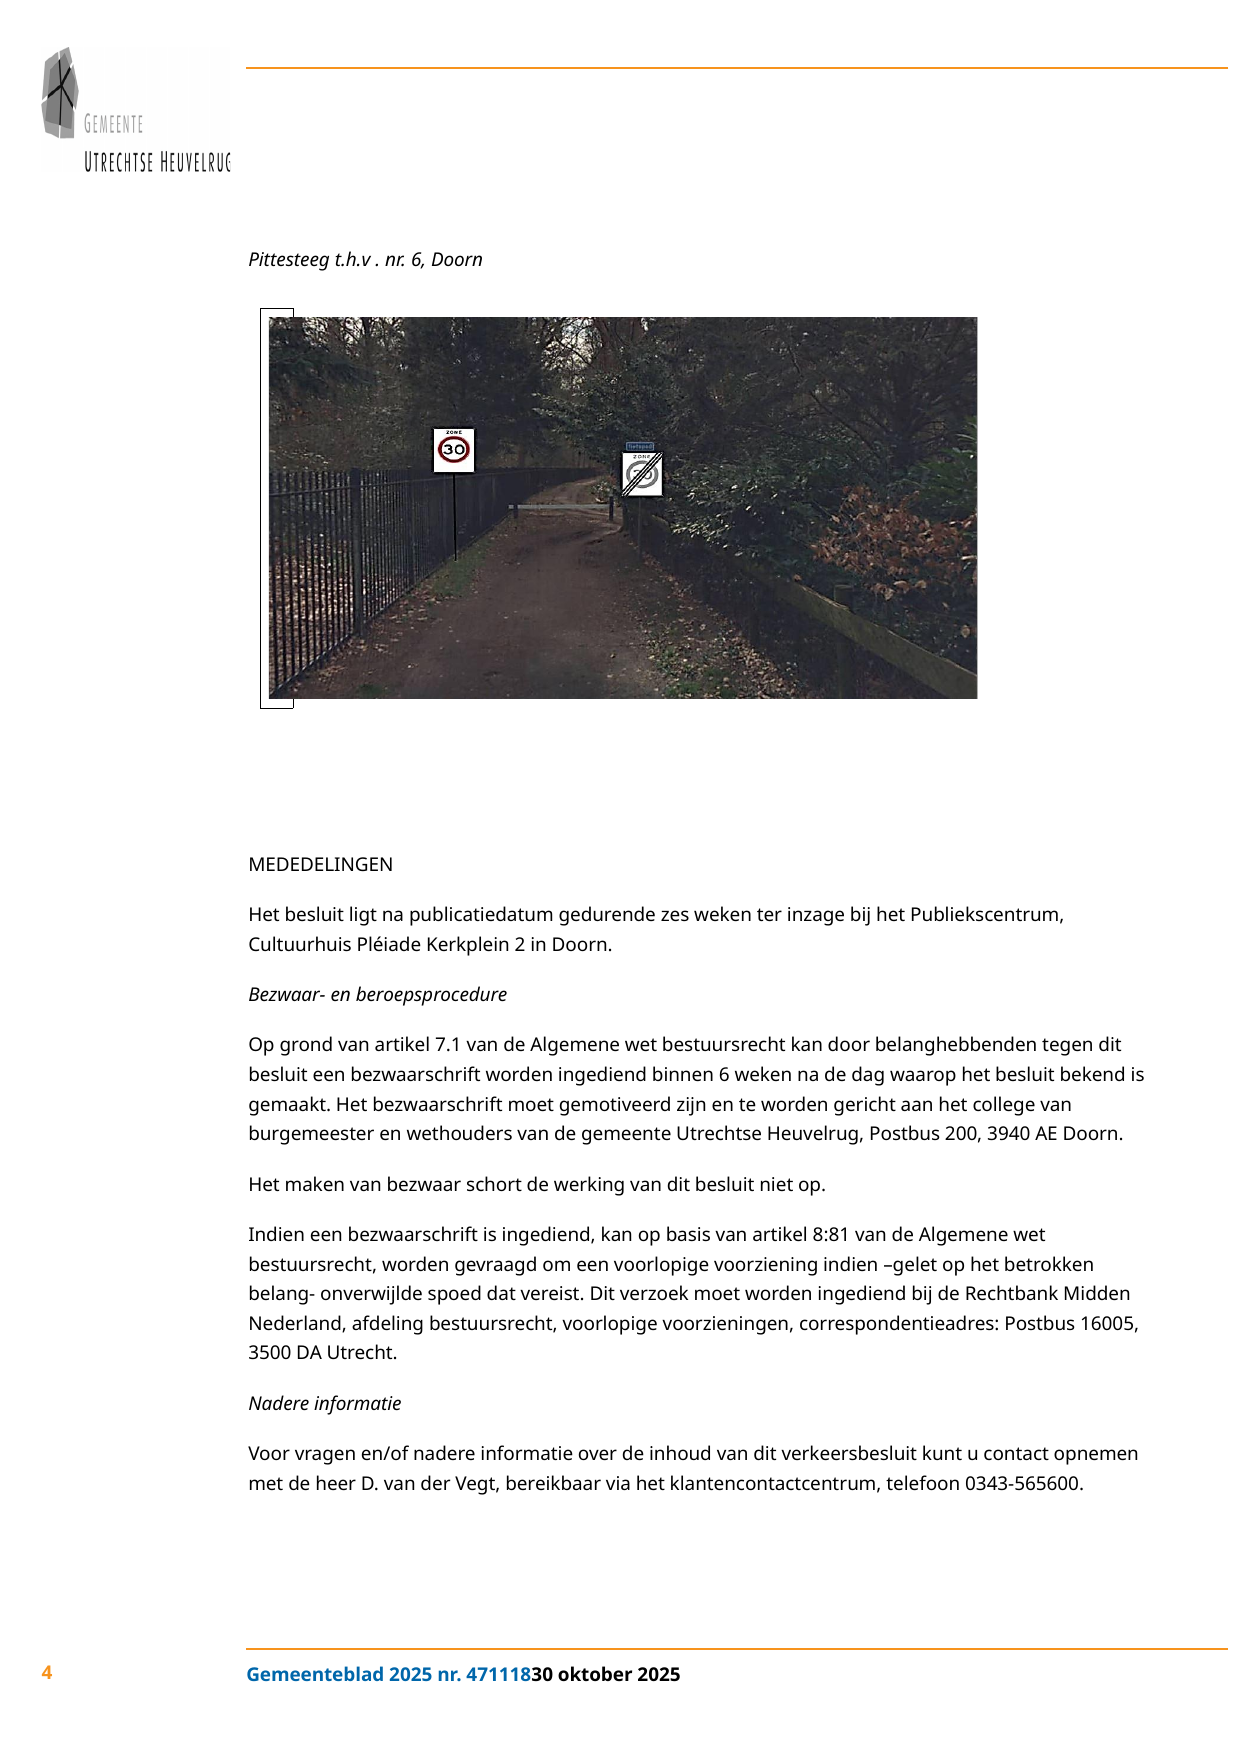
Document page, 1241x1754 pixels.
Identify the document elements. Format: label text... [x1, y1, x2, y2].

picture [41, 47, 231, 172]
text Indien een bezwaarschrift is ingediend, kan op basis van artikel 8:81 van de Algemene wet bestuursrecht, worden gevraagd om een voorlopige voorziening indien –gelet op het betrokken belang- onverwijlde spoed dat vereist. Dit verzoek moet worden ingediend bij de Rechtbank Midden Nederland, afdeling bestuursrecht, voorlopige voorzieningen, correspondentieadres: Postbus 16005, 3500 DA Utrecht. [248, 1221, 1152, 1365]
text Het maken van bezwaar schort de werking van dit besluit niet op. [248, 1171, 1152, 1196]
text Bezwaar- en beroepsprocedure [248, 981, 1152, 1007]
text Op grond van artikel 7.1 van de Algemene wet bestuursrecht kan door belanghebbenden tegen dit besluit een bezwaarschrift worden ingediend binnen 6 weken na de dag waarop het besluit bekend is gemaakt. Het bezwaarschrift moet gemotiveerd zijn en te worden gericht aan het college van burgemeester en wethouders van de gemeente Utrechtse Heuvelrug, Postbus 200, 3940 AE Doorn. [248, 1032, 1152, 1146]
text Het besluit ligt na publicatiedatum gedurende zes weken ter inzage bij het Publiekscentrum, Cultuurhuis Pléiade Kerkplein 2 in Doorn. [248, 901, 1152, 956]
text MEDEDELINGEN [248, 851, 1152, 876]
text Pittesteeg t.h.v . nr. 6, Doorn [248, 246, 1152, 272]
picture [268, 317, 978, 699]
text Nadere informatie [248, 1390, 1152, 1416]
text Voor vragen en/of nadere informatie over de inhoud van dit verkeersbesluit kunt u contact opnemen met de heer D. van der Vegt, bereikbaar via het klantencontactcentrum, telefoon 0343-565600. [248, 1440, 1152, 1496]
